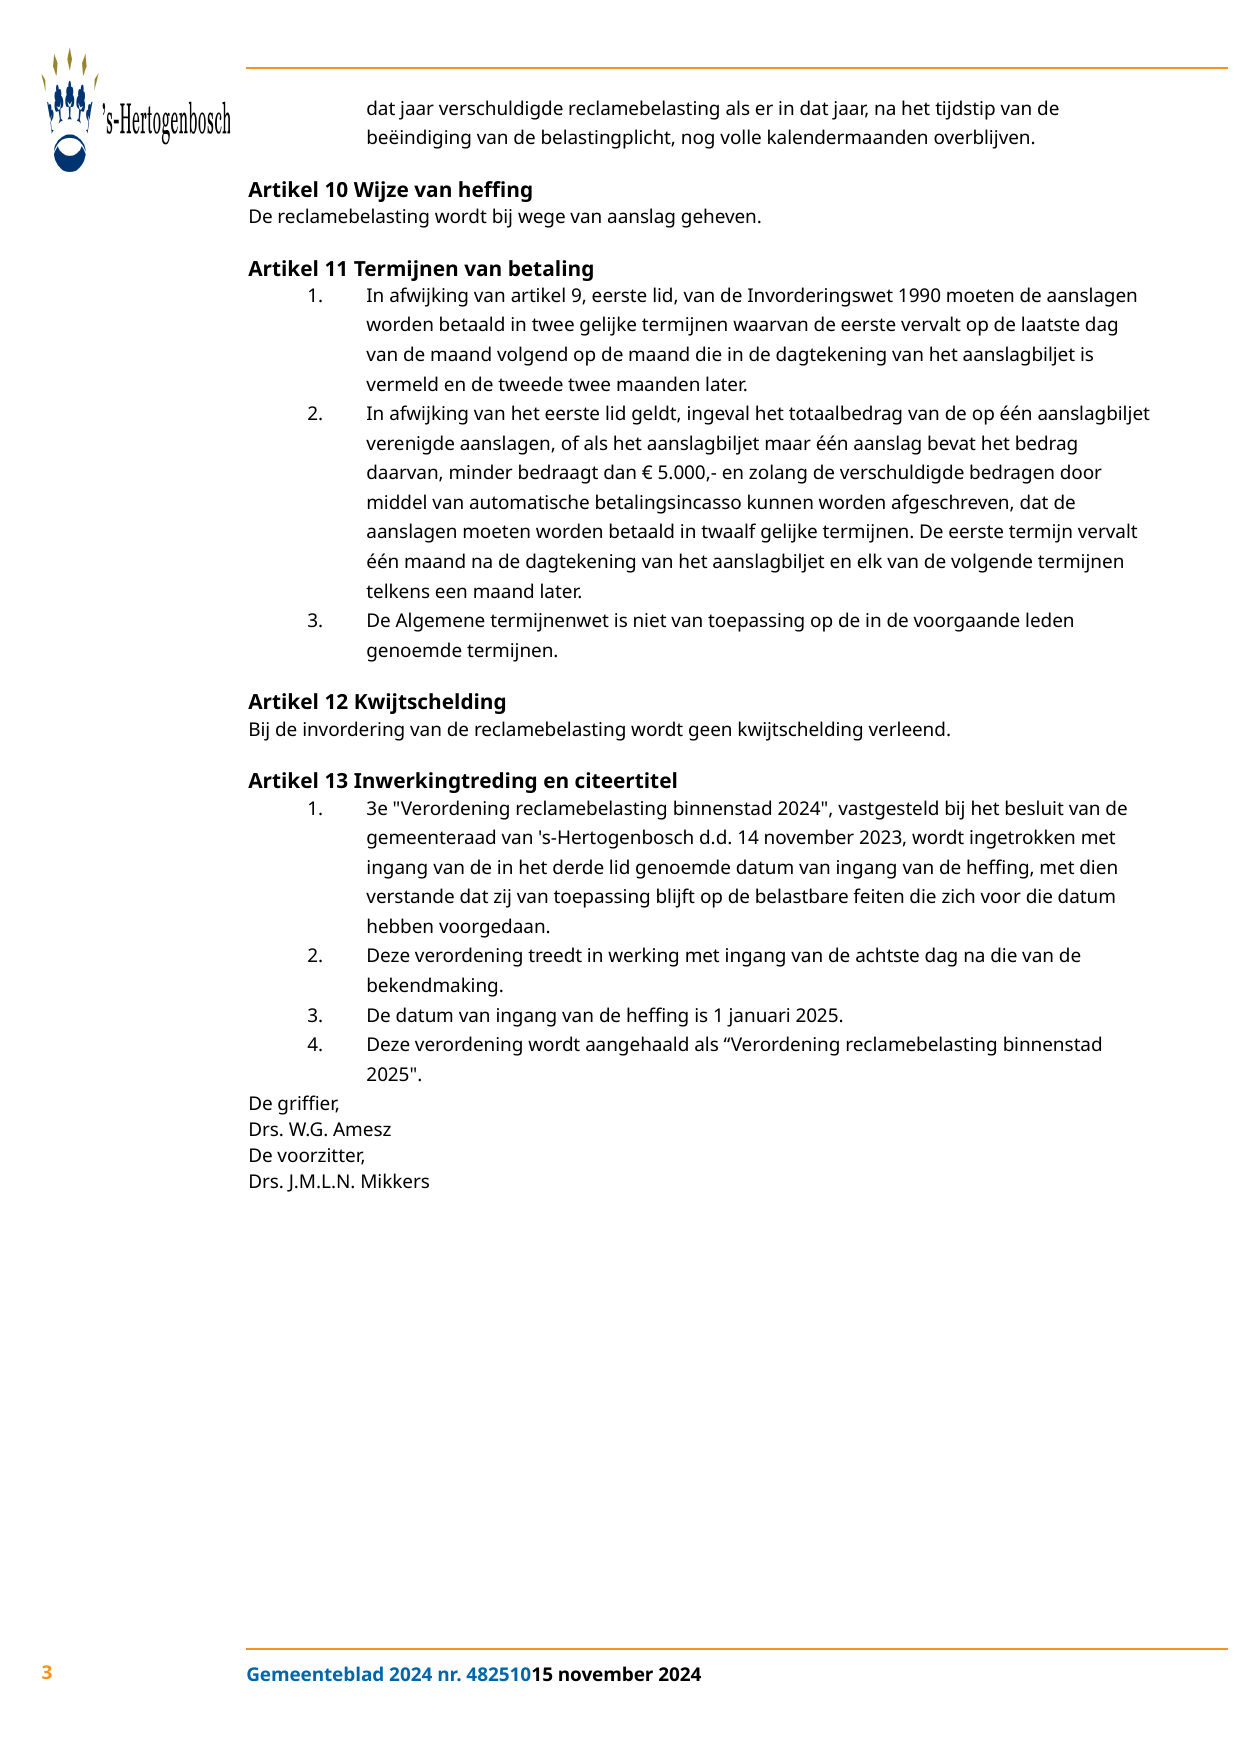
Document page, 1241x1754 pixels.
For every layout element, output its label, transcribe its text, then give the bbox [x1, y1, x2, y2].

list 3e "Verordening reclamebelasting binnenstad 2024", vastgesteld bij het besluit van de gemeenteraad van 's-Hertogenbosch d.d. 14 november 2023, wordt ingetrokken met ingang van de in het derde lid genoemde datum van ingang van de heffing, met dien verstande dat zij van toepassing blijft op de belastbare feiten die zich voor die datum hebben voorgedaan. [307, 795, 1152, 939]
list De datum van ingang van de heffing is 1 januari 2025. [307, 1002, 1152, 1028]
text Drs. W.G. Amesz [248, 1116, 1152, 1142]
text Drs. J.M.L.N. Mikkers [248, 1168, 1152, 1193]
list dat jaar verschuldigde reclamebelasting als er in dat jaar, na het tijdstip van de beëindiging van de belastingplicht, nog volle kalendermaanden overblijven. [307, 95, 1152, 150]
list De Algemene termijnenwet is niet van toepassing op de in de voorgaande leden genoemde termijnen. [307, 607, 1152, 663]
text Artikel 12 Kwijtschelding [248, 687, 1152, 716]
text De griffier, [248, 1091, 1152, 1116]
text Bij de invordering van de reclamebelasting wordt geen kwijtschelding verleend. [248, 716, 1152, 742]
text Artikel 10 Wijze van heffing [248, 175, 1152, 203]
picture [41, 47, 231, 172]
text Artikel 11 Termijnen van betaling [248, 254, 1152, 282]
text De reclamebelasting wordt bij wege van aanslag geheven. [248, 203, 1152, 229]
text Artikel 13 Inwerkingtreding en citeertitel [248, 766, 1152, 795]
list In afwijking van artikel 9, eerste lid, van de Invorderingswet 1990 moeten de aanslagen worden betaald in twee gelijke termijnen waarvan de eerste vervalt op de laatste dag van de maand volgend op de maand die in de dagtekening van het aanslagbiljet is vermeld en de tweede twee maanden later. [307, 282, 1152, 397]
list Deze verordening wordt aangehaald als “Verordening reclamebelasting binnenstad 2025". [307, 1031, 1152, 1087]
text De voorzitter, [248, 1142, 1152, 1168]
list Deze verordening treedt in werking met ingang van de achtste dag na die van de bekendmaking. [307, 943, 1152, 998]
list In afwijking van het eerste lid geldt, ingeval het totaalbedrag van de op één aanslagbiljet verenigde aanslagen, of als het aanslagbiljet maar één aanslag bevat het bedrag daarvan, minder bedraagt dan € 5.000,- en zolang de verschuldigde bedragen door middel van automatische betalingsincasso kunnen worden afgeschreven, dat de aanslagen moeten worden betaald in twaalf gelijke termijnen. De eerste termijn vervalt één maand na de dagtekening van het aanslagbiljet en elk van de volgende termijnen telkens een maand later. [307, 400, 1152, 604]
